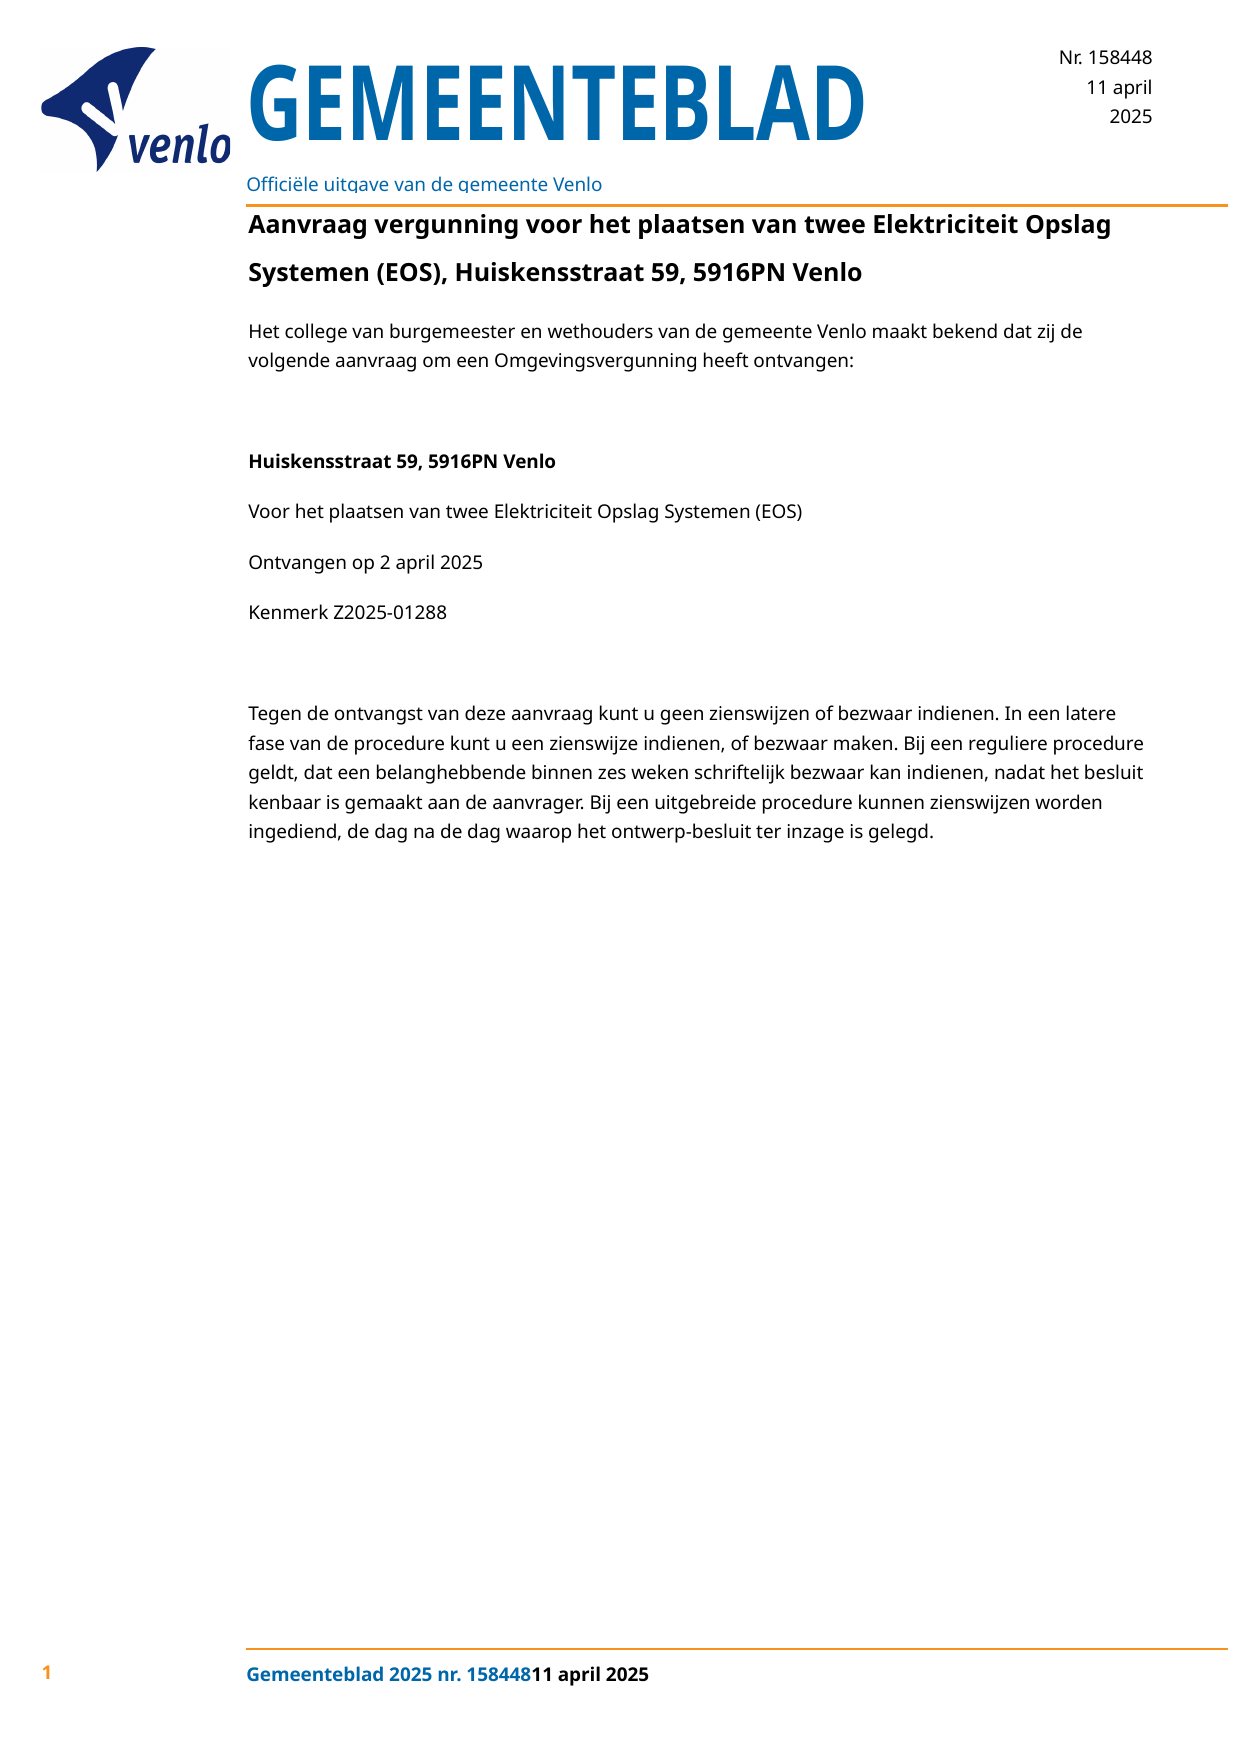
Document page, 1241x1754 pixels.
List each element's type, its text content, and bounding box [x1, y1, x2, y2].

text Voor het plaatsen van twee Elektriciteit Opslag Systemen (EOS) [248, 499, 1152, 524]
text Ontvangen op 2 april 2025 [248, 549, 1152, 575]
text Het college van burgemeester en wethouders van de gemeente Venlo maakt bekend dat zij de volgende aanvraag om een Omgevingsvergunning heeft ontvangen: [248, 318, 1152, 373]
text Tegen de ontvangst van deze aanvraag kunt u geen zienswijzen of bezwaar indienen. In een latere fase van de procedure kunt u een zienswijze indienen, of bezwaar maken. Bij een reguliere procedure geldt, dat een belanghebbende binnen zes weken schriftelijk bezwaar kan indienen, nadat het besluit kenbaar is gemaakt aan de aanvrager. Bij een uitgebreide procedure kunnen zienswijzen worden ingediend, de dag na de dag waarop het ontwerp-besluit ter inzage is gelegd. [248, 700, 1152, 844]
text Kenmerk Z2025-01288 [248, 599, 1152, 625]
picture [41, 47, 231, 172]
text Huiskensstraat 59, 5916PN Venlo [248, 448, 1152, 474]
text Aanvraag vergunning voor het plaatsen van twee Elektriciteit Opslag Systemen (EOS), Huiskensstraat 59, 5916PN Venlo [248, 207, 1152, 288]
